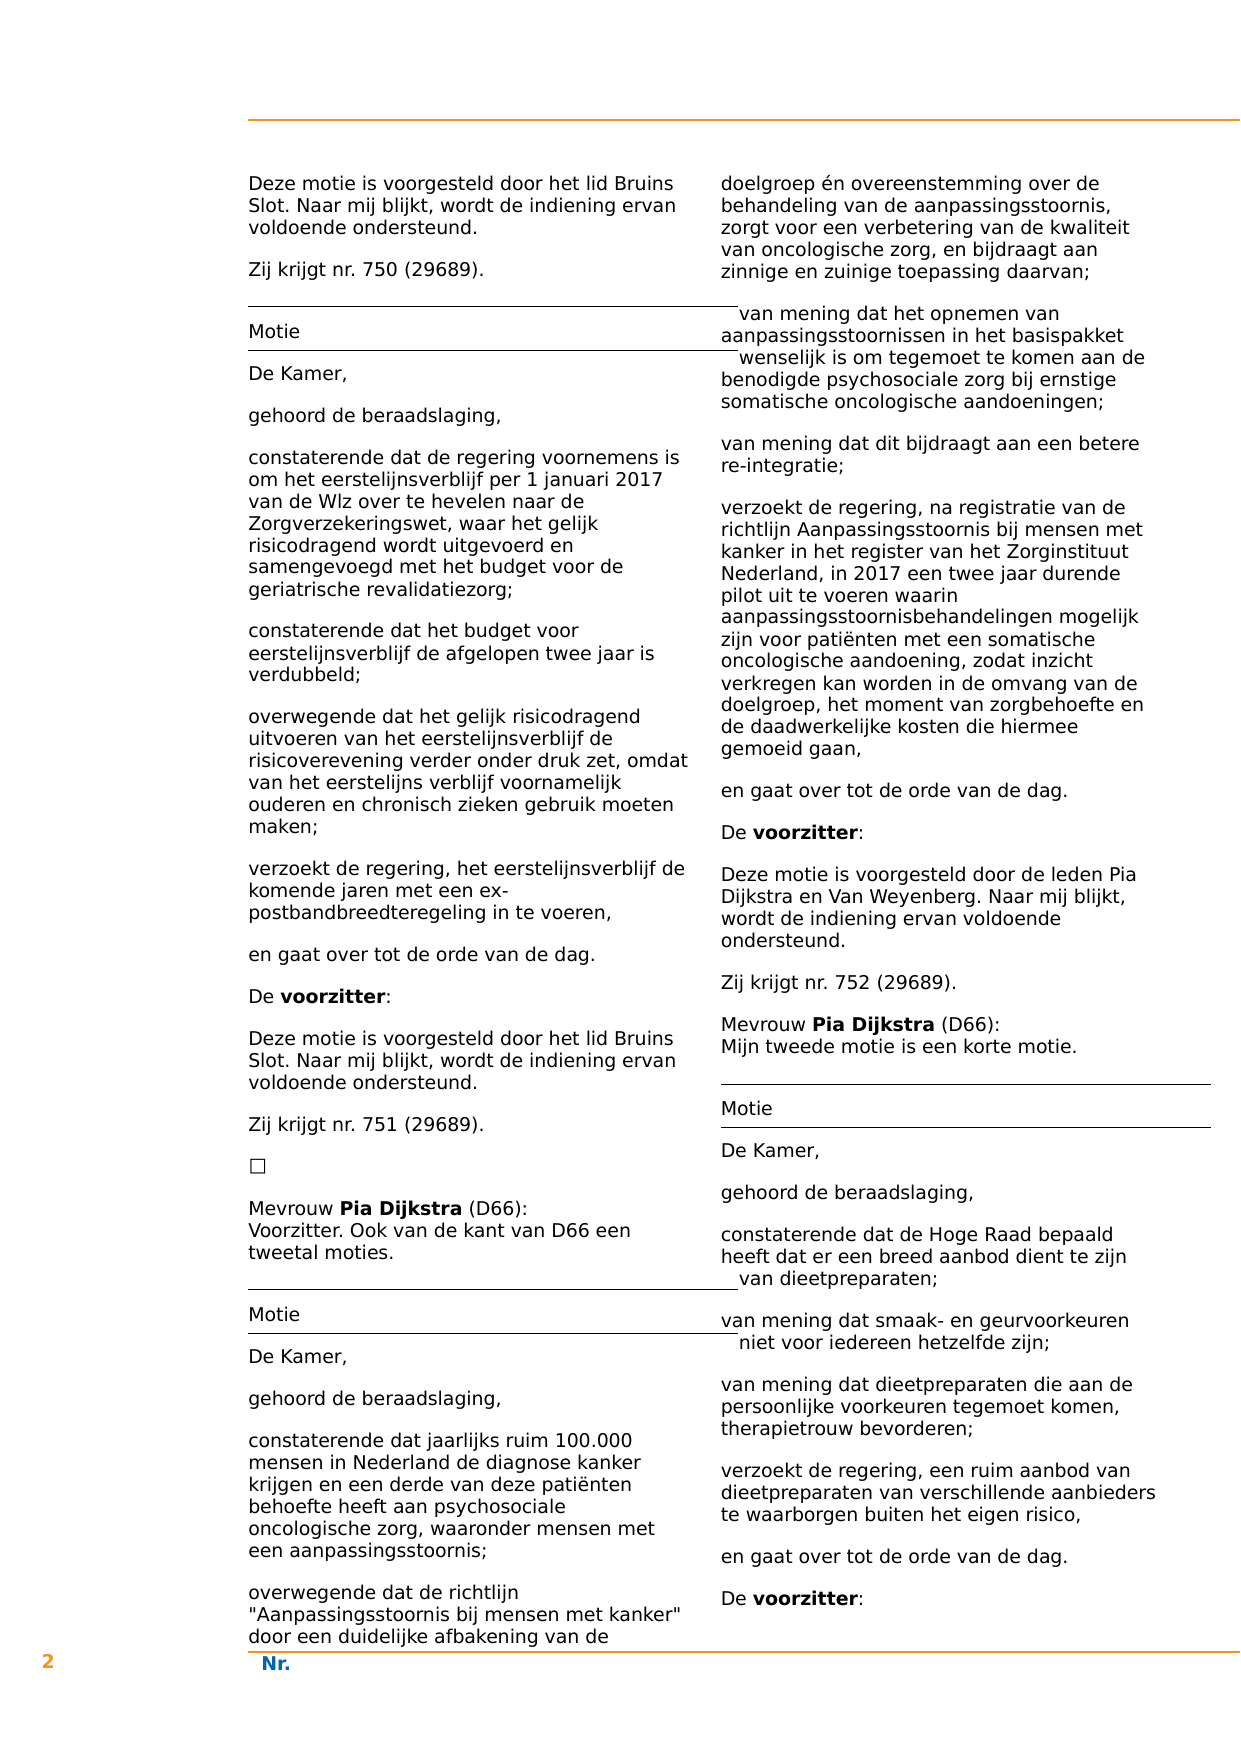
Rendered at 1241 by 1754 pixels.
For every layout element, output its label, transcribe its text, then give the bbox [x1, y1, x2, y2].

text overwegende dat de richtlijn "Aanpassingsstoornis bij mensen met kanker" door een duidelijke afbakening van de [248, 1582, 691, 1648]
text Voorzitter. Ook van de kant van D66 een tweetal moties. [248, 1220, 691, 1264]
text van mening dat het opnemen van aanpassingsstoornissen in het basispakket wenselijk is om tegemoet te komen aan de benodigde psychosociale zorg bij ernstige somatische oncologische aandoeningen; [721, 303, 1163, 413]
text gehoord de beraadslaging, [248, 404, 691, 427]
text De Kamer, [721, 1140, 1163, 1162]
text Motie [248, 1304, 691, 1326]
text De voorzitter: [248, 986, 691, 1008]
text van mening dat smaak- en geurvoorkeuren niet voor iedereen hetzelfde zijn; [721, 1310, 1163, 1354]
text Mijn tweede motie is een korte motie. [721, 1036, 1163, 1058]
text De Kamer, [248, 1346, 691, 1368]
text Mevrouw Pia Dijkstra (D66): [721, 1014, 1163, 1036]
text Motie [248, 321, 691, 343]
text en gaat over tot de orde van de dag. [721, 1546, 1163, 1568]
text De voorzitter: [721, 1588, 1163, 1610]
text verzoekt de regering, een ruim aanbod van dieetpreparaten van verschillende aanbieders te waarborgen buiten het eigen risico, [721, 1460, 1163, 1526]
text verzoekt de regering, na registratie van de richtlijn Aanpassingsstoornis bij mensen met kanker in het register van het Zorginstituut Nederland, in 2017 een twee jaar durende pilot uit te voeren waarin aanpassingsstoornisbehandelingen mogelijk zijn voor patiënten met een somatische oncologische aandoening, zodat inzicht verkregen kan worden in de omvang van de doelgroep, het moment van zorgbehoefte en de daadwerkelijke kosten die hiermee gemoeid gaan, [721, 497, 1163, 760]
text constaterende dat de Hoge Raad bepaald heeft dat er een breed aanbod dient te zijn van dieetpreparaten; [721, 1224, 1163, 1290]
text De voorzitter: [721, 822, 1163, 844]
text en gaat over tot de orde van de dag. [248, 944, 691, 966]
text van mening dat dieetpreparaten die aan de persoonlijke voorkeuren tegemoet komen, therapietrouw bevorderen; [721, 1374, 1163, 1440]
text gehoord de beraadslaging, [248, 1388, 691, 1410]
text constaterende dat het budget voor eerstelijnsverblijf de afgelopen twee jaar is verdubbeld; [248, 620, 691, 686]
text constaterende dat jaarlijks ruim 100.000 mensen in Nederland de diagnose kanker krijgen en een derde van deze patiënten behoefte heeft aan psychosociale oncologische zorg, waaronder mensen met een aanpassingsstoornis; [248, 1430, 691, 1562]
text constaterende dat de regering voornemens is om het eerstelijnsverblijf per 1 januari 2017 van de Wlz over te hevelen naar de Zorgverzekeringswet, waar het gelijk risicodragend wordt uitgevoerd en samengevoegd met het budget voor de geriatrische revalidatiezorg; [248, 447, 691, 600]
text Zij krijgt nr. 750 (29689). [248, 259, 691, 281]
text Mevrouw Pia Dijkstra (D66): [248, 1198, 691, 1220]
text Deze motie is voorgesteld door het lid Bruins Slot. Naar mij blijkt, wordt de indiening ervan voldoende ondersteund. [248, 1028, 691, 1094]
text van mening dat dit bijdraagt aan een betere re-integratie; [721, 433, 1163, 477]
text en gaat over tot de orde van de dag. [721, 780, 1163, 802]
text verzoekt de regering, het eerstelijnsverblijf de komende jaren met een ex-postbandbreedteregeling in te voeren, [248, 858, 691, 924]
text Zij krijgt nr. 751 (29689). [248, 1114, 691, 1136]
text Zij krijgt nr. 752 (29689). [721, 972, 1163, 994]
text doelgroep én overeenstemming over de behandeling van de aanpassingsstoornis, zorgt voor een verbetering van de kwaliteit van oncologische zorg, en bijdraagt aan zinnige en zuinige toepassing daarvan; [721, 173, 1163, 283]
text De Kamer, [248, 363, 691, 384]
text ⬜ [248, 1156, 691, 1178]
text overwegende dat het gelijk risicodragend uitvoeren van het eerstelijnsverblijf de risicoverevening verder onder druk zet, omdat van het eerstelijns verblijf voornamelijk ouderen en chronisch zieken gebruik moeten maken; [248, 706, 691, 838]
text Deze motie is voorgesteld door de leden Pia Dijkstra en Van Weyenberg. Naar mij blijkt, wordt de indiening ervan voldoende ondersteund. [721, 864, 1163, 952]
text Motie [721, 1098, 1163, 1120]
text gehoord de beraadslaging, [721, 1182, 1163, 1204]
text Deze motie is voorgesteld door het lid Bruins Slot. Naar mij blijkt, wordt de indiening ervan voldoende ondersteund. [248, 173, 691, 239]
